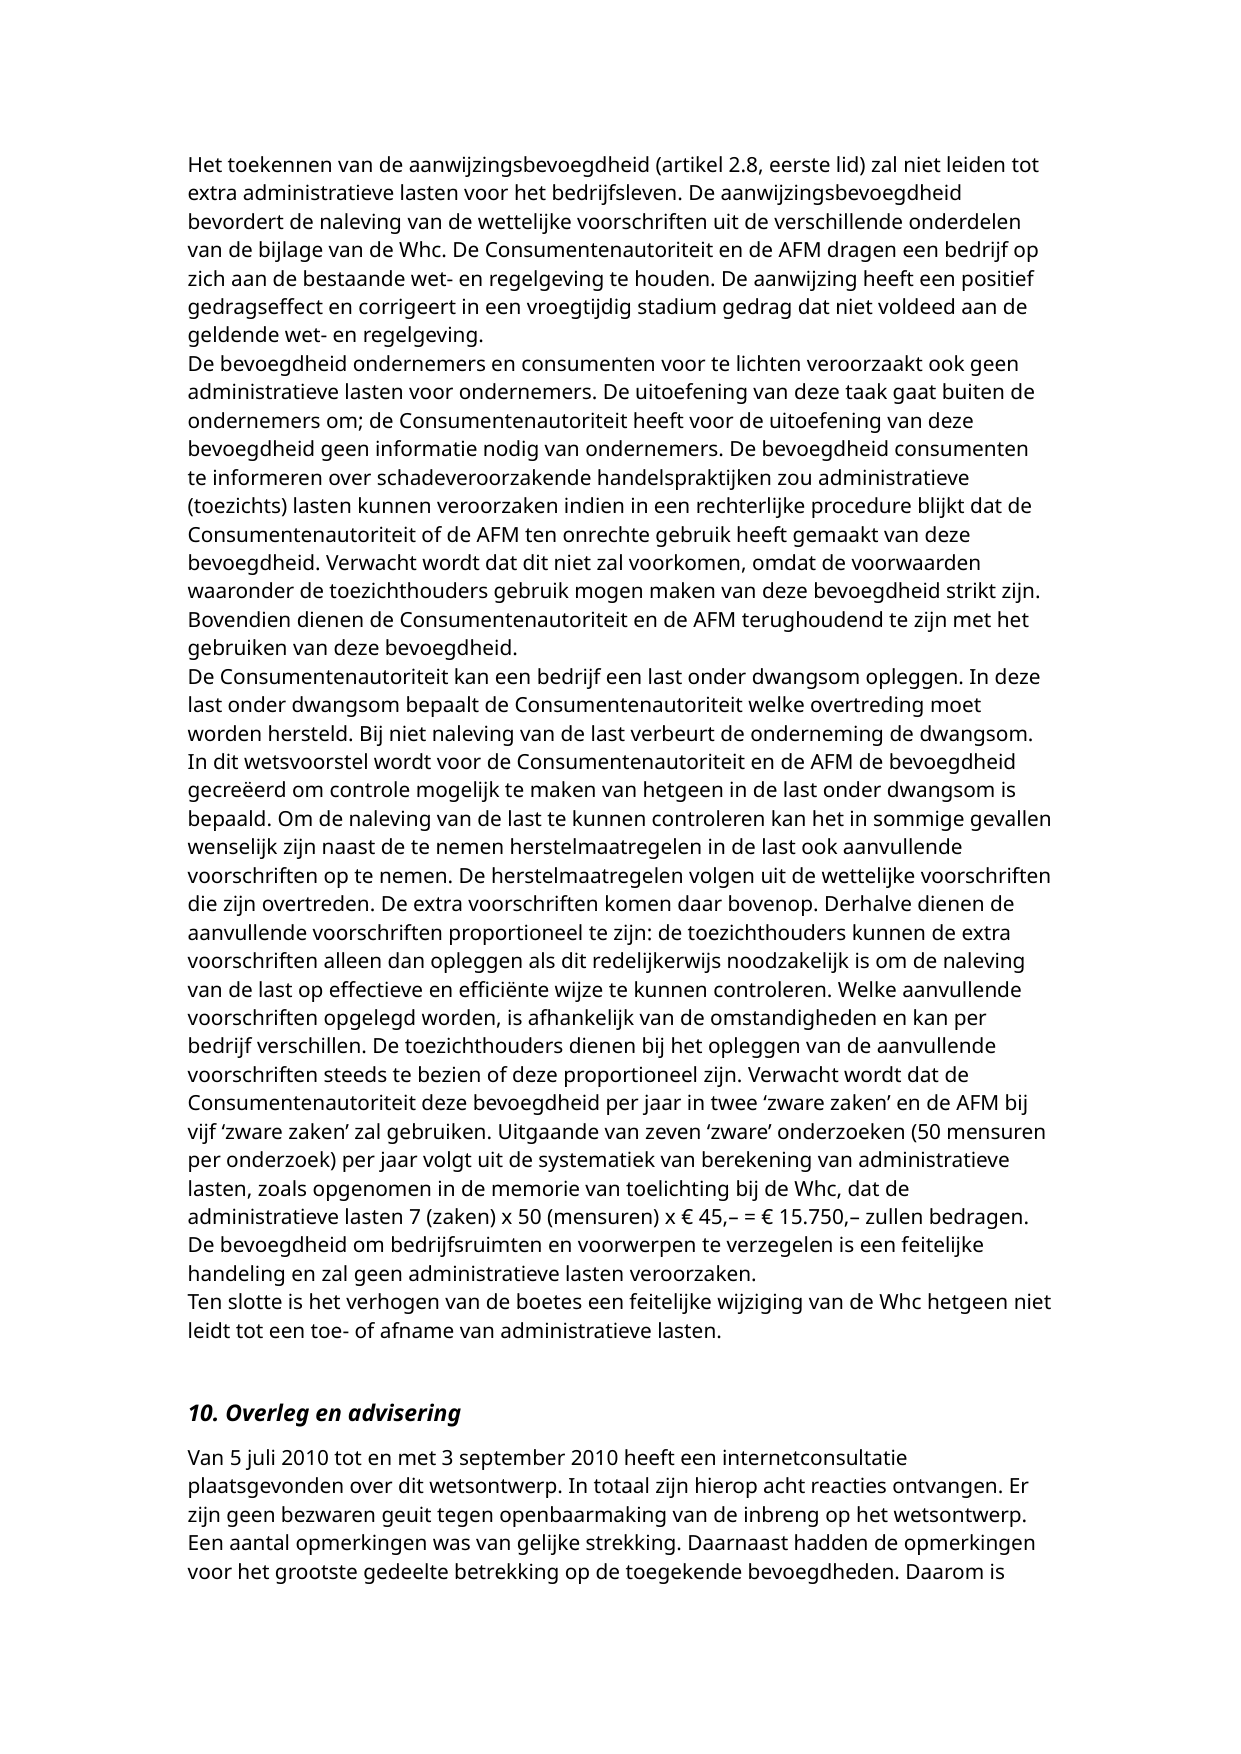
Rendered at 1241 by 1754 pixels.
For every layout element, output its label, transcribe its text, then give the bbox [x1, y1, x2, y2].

text De bevoegdheid om bedrijfsruimten en voorwerpen te verzegelen is een feitelijke handeling en zal geen administratieve lasten veroorzaken. [187, 1231, 1053, 1287]
text Ten slotte is het verhogen van de boetes een feitelijke wijziging van de Whc hetgeen niet leidt tot een toe- of afname van administratieve lasten. [187, 1287, 1053, 1344]
text Van 5 juli 2010 tot en met 3 september 2010 heeft een internetconsultatie plaatsgevonden over dit wetsontwerp. In totaal zijn hierop acht reacties ontvangen. Er zijn geen bezwaren geuit tegen openbaarmaking van de inbreng op het wetsontwerp. Een aantal opmerkingen was van gelijke strekking. Daarnaast hadden de opmerkingen voor het grootste gedeelte betrekking op de toegekende bevoegdheden. Daarom is [187, 1443, 1053, 1585]
text De Consumentenautoriteit kan een bedrijf een last onder dwangsom opleggen. In deze last onder dwangsom bepaalt de Consumentenautoriteit welke overtreding moet worden hersteld. Bij niet naleving van de last verbeurt de onderneming de dwangsom. In dit wetsvoorstel wordt voor de Consumentenautoriteit en de AFM de bevoegdheid gecreëerd om controle mogelijk te maken van hetgeen in de last onder dwangsom is bepaald. Om de naleving van de last te kunnen controleren kan het in sommige gevallen wenselijk zijn naast de te nemen herstelmaatregelen in de last ook aanvullende voorschriften op te nemen. De herstelmaatregelen volgen uit de wettelijke voorschriften die zijn overtreden. De extra voorschriften komen daar bovenop. Derhalve dienen de aanvullende voorschriften proportioneel te zijn: de toezichthouders kunnen de extra voorschriften alleen dan opleggen als dit redelijkerwijs noodzakelijk is om de naleving van de last op effectieve en efficiënte wijze te kunnen controleren. Welke aanvullende voorschriften opgelegd worden, is afhankelijk van de omstandigheden en kan per bedrijf verschillen. De toezichthouders dienen bij het opleggen van de aanvullende voorschriften steeds te bezien of deze proportioneel zijn. Verwacht wordt dat de Consumentenautoriteit deze bevoegdheid per jaar in twee ‘zware zaken’ en de AFM bij vijf ‘zware zaken’ zal gebruiken. Uitgaande van zeven ‘zware’ onderzoeken (50 mensuren per onderzoek) per jaar volgt uit de systematiek van berekening van administratieve lasten, zoals opgenomen in de memorie van toelichting bij de Whc, dat de administratieve lasten 7 (zaken) x 50 (mensuren) x € 45,– = € 15.750,– zullen bedragen. [187, 662, 1053, 1231]
text Het toekennen van de aanwijzingsbevoegdheid (artikel 2.8, eerste lid) zal niet leiden tot extra administratieve lasten voor het bedrijfsleven. De aanwijzingsbevoegdheid bevordert de naleving van de wettelijke voorschriften uit de verschillende onderdelen van de bijlage van de Whc. De Consumentenautoriteit en de AFM dragen een bedrijf op zich aan de bestaande wet- en regelgeving te houden. De aanwijzing heeft een positief gedragseffect en corrigeert in een vroegtijdig stadium gedrag dat niet voldeed aan de geldende wet- en regelgeving. [187, 150, 1053, 349]
text De bevoegdheid ondernemers en consumenten voor te lichten veroorzaakt ook geen administratieve lasten voor ondernemers. De uitoefening van deze taak gaat buiten de ondernemers om; de Consumentenautoriteit heeft voor de uitoefening van deze bevoegdheid geen informatie nodig van ondernemers. De bevoegdheid consumenten te informeren over schadeveroorzakende handelspraktijken zou administratieve (toezichts) lasten kunnen veroorzaken indien in een rechterlijke procedure blijkt dat de Consumentenautoriteit of de AFM ten onrechte gebruik heeft gemaakt van deze bevoegdheid. Verwacht wordt dat dit niet zal voorkomen, omdat de voorwaarden waaronder de toezichthouders gebruik mogen maken van deze bevoegdheid strikt zijn. Bovendien dienen de Consumentenautoriteit en de AFM terughoudend te zijn met het gebruiken van deze bevoegdheid. [187, 349, 1053, 662]
subtitle 10. Overleg en advisering [187, 1397, 1053, 1428]
